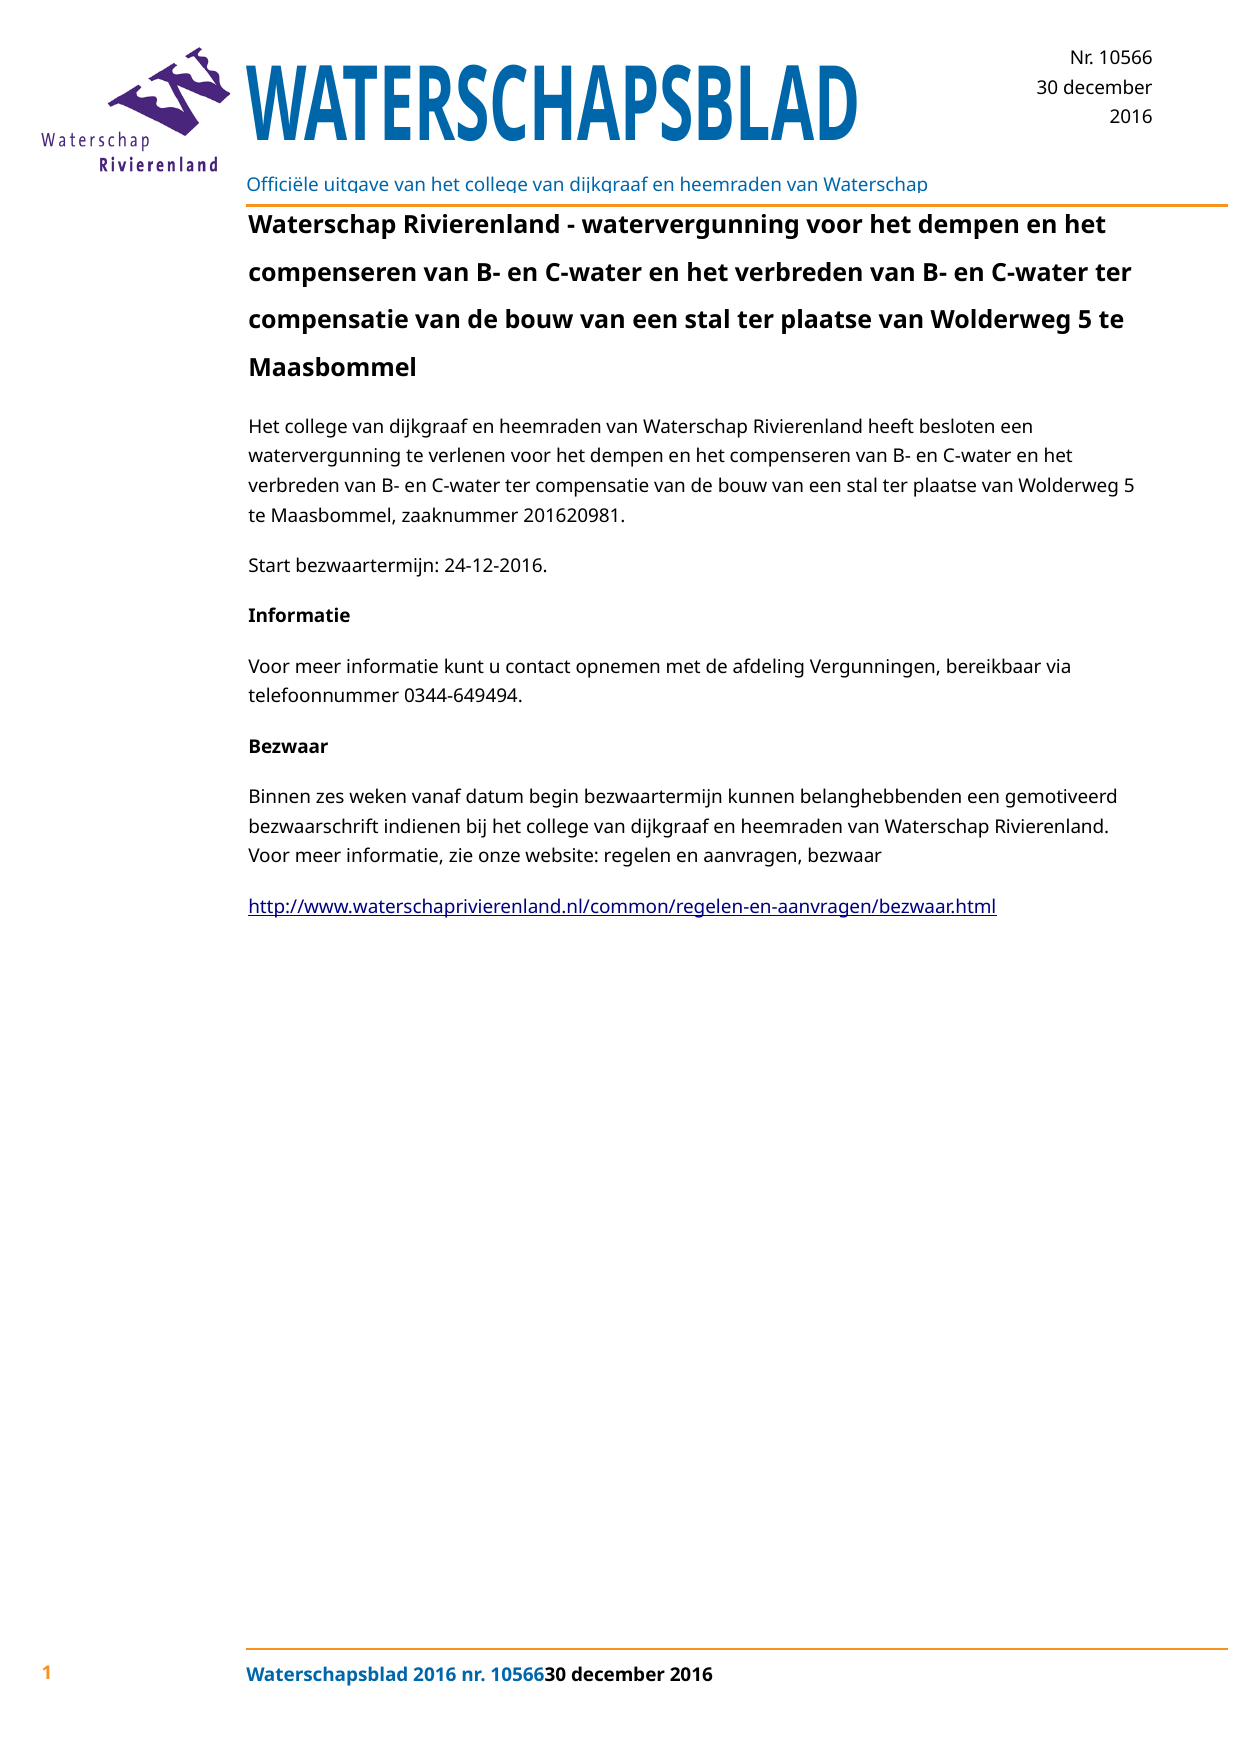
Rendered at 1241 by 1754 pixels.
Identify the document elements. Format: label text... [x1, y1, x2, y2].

text Waterschap Rivierenland - watervergunning voor het dempen en het compenseren van B- en C-water en het verbreden van B- en C-water ter compensatie van de bouw van een stal ter plaatse van Wolderweg 5 te Maasbommel [248, 207, 1152, 384]
text Voor meer informatie kunt u contact opnemen met de afdeling Vergunningen, bereikbaar via telefoonnummer 0344-649494. [248, 653, 1152, 708]
text Binnen zes weken vanaf datum begin bezwaartermijn kunnen belanghebbenden een gemotiveerd bezwaarschrift indienen bij het college van dijkgraaf en heemraden van Waterschap Rivierenland. Voor meer informatie, zie onze website: regelen en aanvragen, bezwaar [248, 783, 1152, 868]
text Informatie [248, 603, 1152, 628]
text Bezwaar [248, 733, 1152, 759]
text http://www.waterschaprivierenland.nl/common/regelen-en-aanvragen/bezwaar.html [248, 893, 1152, 919]
picture [41, 47, 231, 172]
text Start bezwaartermijn: 24-12-2016. [248, 552, 1152, 578]
text Het college van dijkgraaf en heemraden van Waterschap Rivierenland heeft besloten een watervergunning te verlenen voor het dempen en het compenseren van B- en C-water en het verbreden van B- en C-water ter compensatie van de bouw van een stal ter plaatse van Wolderweg 5 te Maasbommel, zaaknummer 201620981. [248, 413, 1152, 528]
